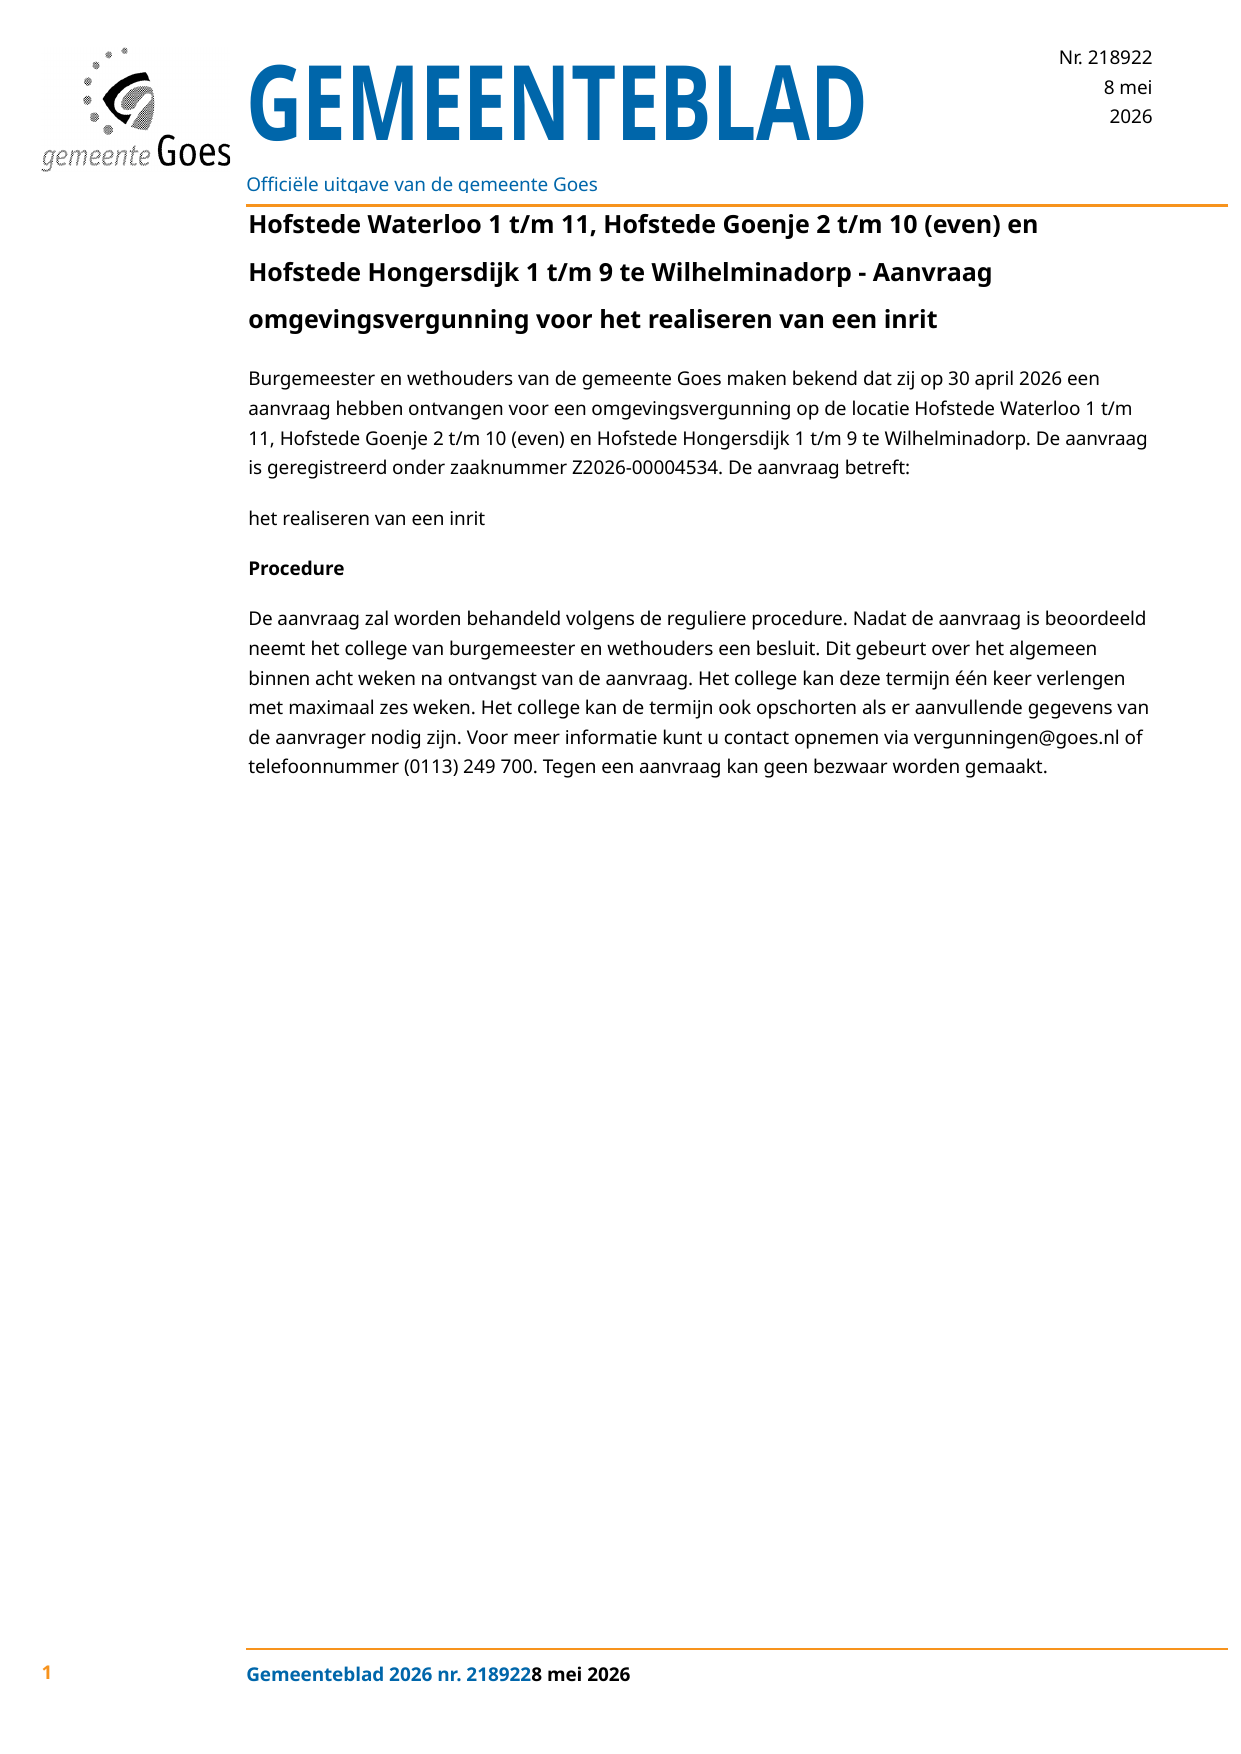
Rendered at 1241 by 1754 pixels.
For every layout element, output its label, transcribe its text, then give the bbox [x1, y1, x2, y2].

text het realiseren van een inrit [248, 505, 1152, 530]
text Burgemeester en wethouders van de gemeente Goes maken bekend dat zij op 30 april 2026 een aanvraag hebben ontvangen voor een omgevingsvergunning op de locatie Hofstede Waterloo 1 t/m 11, Hofstede Goenje 2 t/m 10 (even) en Hofstede Hongersdijk 1 t/m 9 te Wilhelminadorp. De aanvraag is geregistreerd onder zaaknummer Z2026-00004534. De aanvraag betreft: [248, 366, 1152, 480]
text Procedure [248, 555, 1152, 581]
text Hofstede Waterloo 1 t/m 11, Hofstede Goenje 2 t/m 10 (even) en Hofstede Hongersdijk 1 t/m 9 te Wilhelminadorp - Aanvraag omgevingsvergunning voor het realiseren van een inrit [248, 207, 1152, 336]
text De aanvraag zal worden behandeld volgens de reguliere procedure. Nadat de aanvraag is beoordeeld neemt het college van burgemeester en wethouders een besluit. Dit gebeurt over het algemeen binnen acht weken na ontvangst van de aanvraag. Het college kan deze termijn één keer verlengen met maximaal zes weken. Het college kan de termijn ook opschorten als er aanvullende gegevens van de aanvrager nodig zijn. Voor meer informatie kunt u contact opnemen via vergunningen@goes.nl of telefoonnummer (0113) 249 700. Tegen een aanvraag kan geen bezwaar worden gemaakt. [248, 606, 1152, 779]
picture [41, 47, 231, 172]
